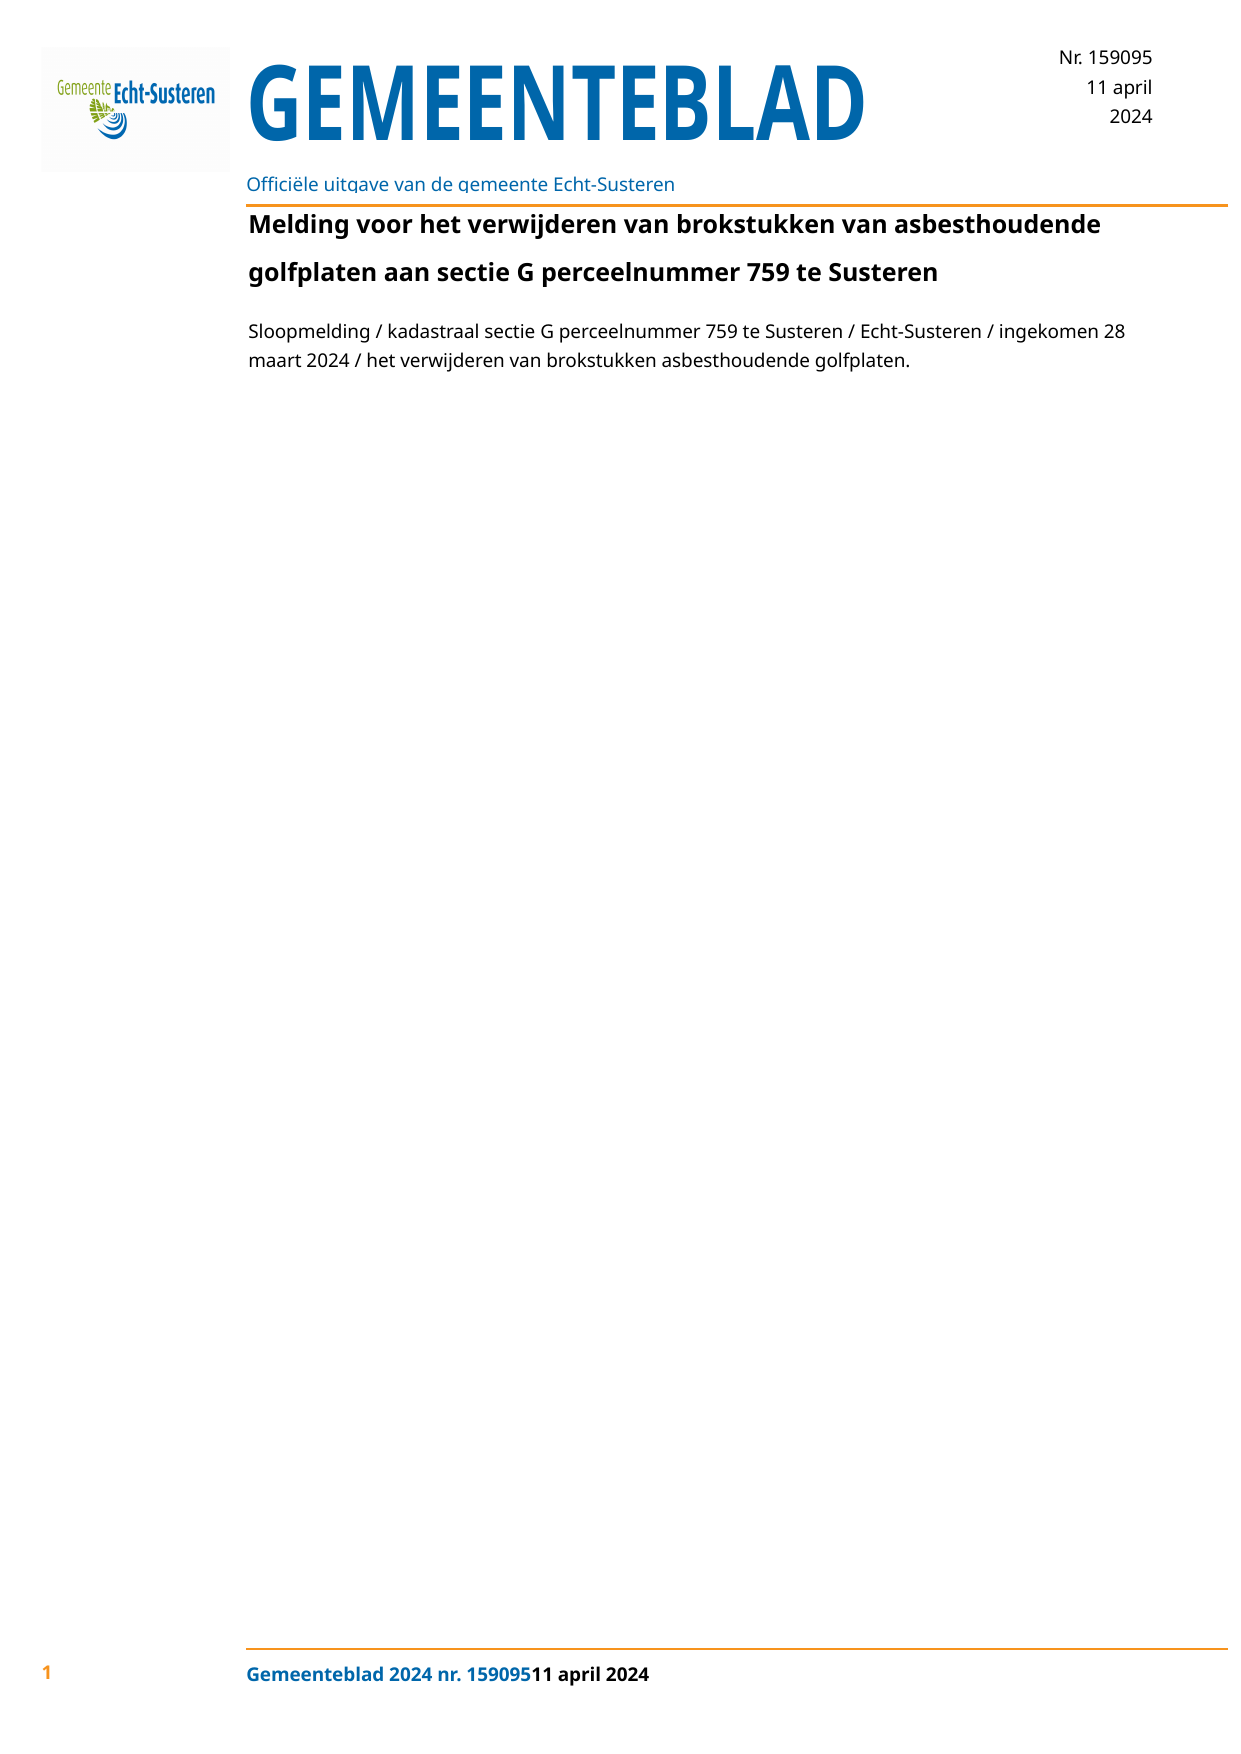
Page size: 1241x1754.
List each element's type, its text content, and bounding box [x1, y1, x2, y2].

text Sloopmelding / kadastraal sectie G perceelnummer 759 te Susteren / Echt-Susteren / ingekomen 28 maart 2024 / het verwijderen van brokstukken asbesthoudende golfplaten. [248, 318, 1152, 373]
picture [41, 47, 231, 172]
text Melding voor het verwijderen van brokstukken van asbesthoudende golfplaten aan sectie G perceelnummer 759 te Susteren [248, 207, 1152, 288]
